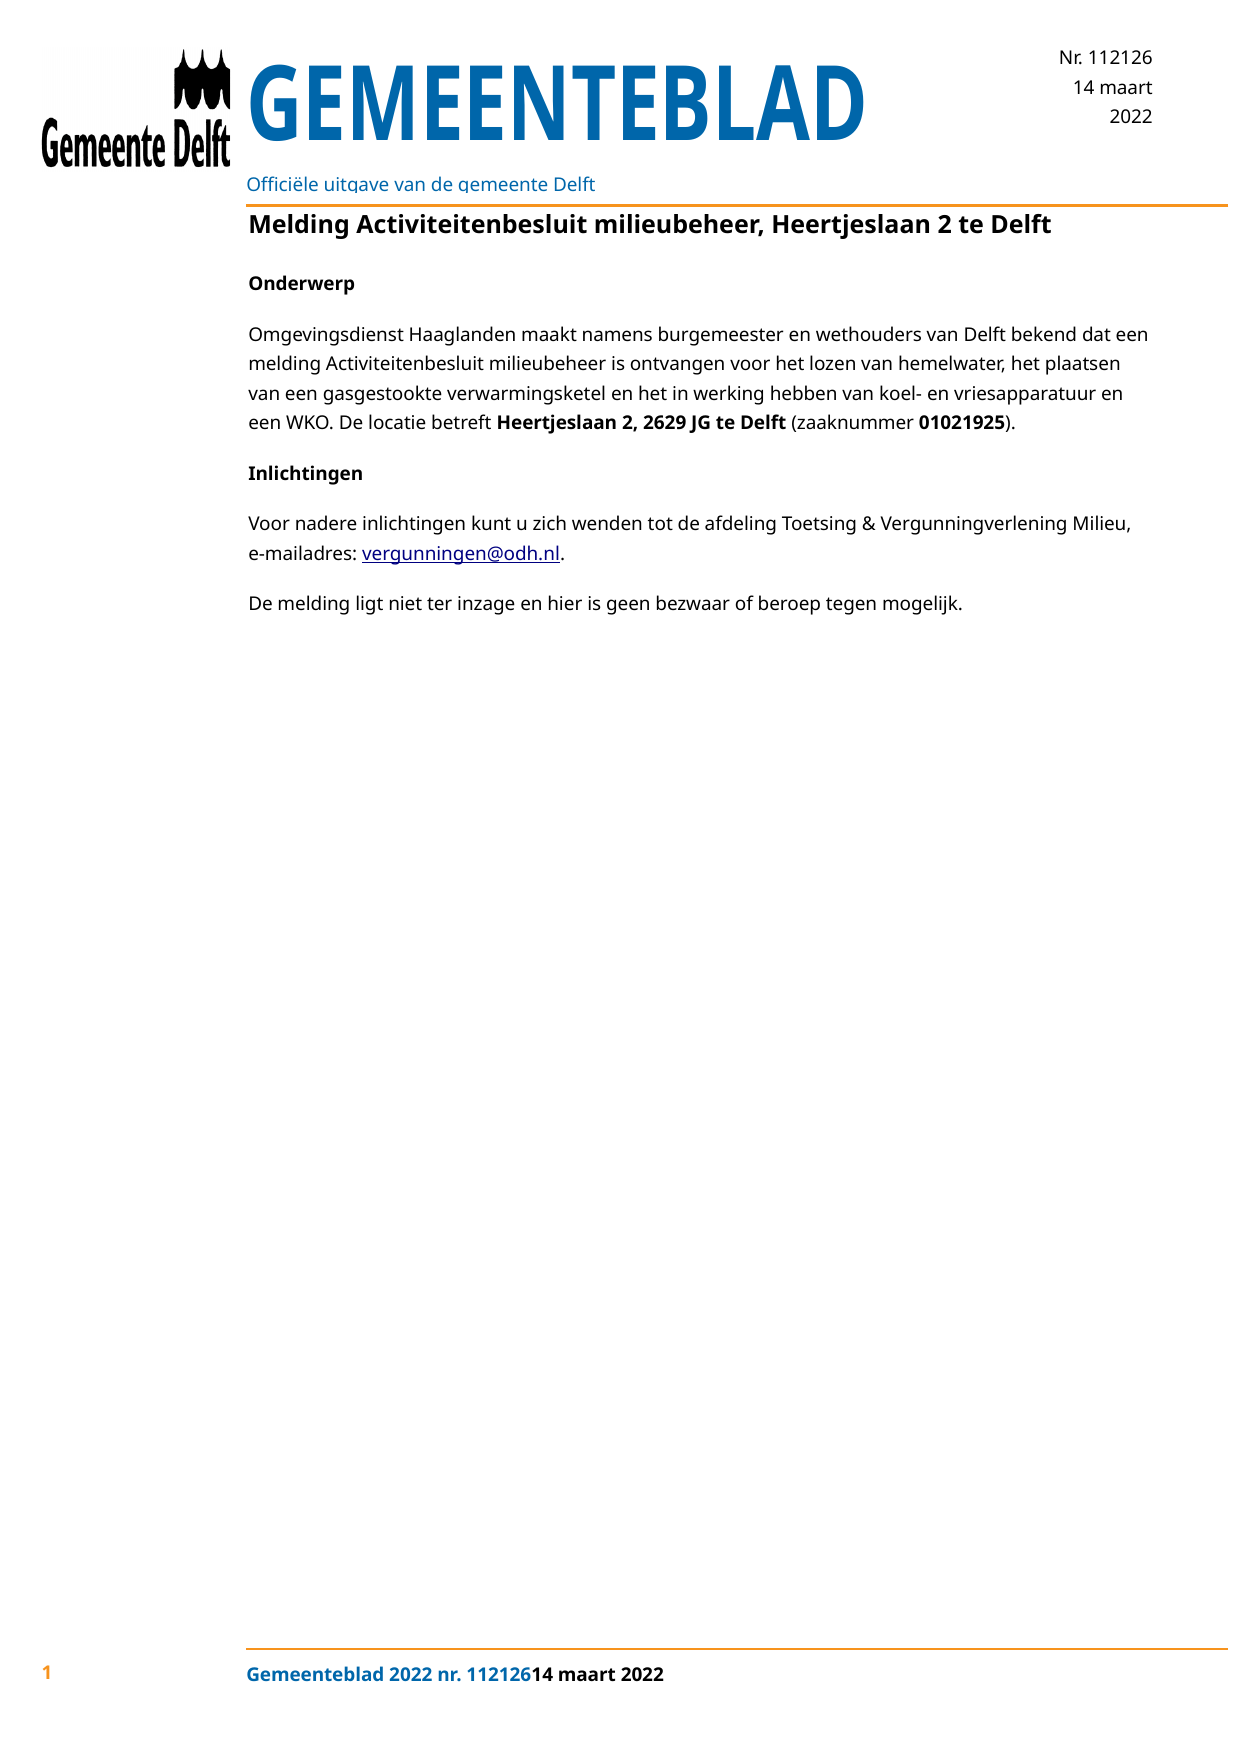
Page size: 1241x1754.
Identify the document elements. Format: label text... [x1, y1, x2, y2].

text De melding ligt niet ter inzage en hier is geen bezwaar of beroep tegen mogelijk. [248, 590, 1152, 616]
picture [41, 47, 231, 172]
text Melding Activiteitenbesluit milieubeheer, Heertjeslaan 2 te Delft [248, 207, 1152, 241]
text Inlichtingen [248, 460, 1152, 486]
text Voor nadere inlichtingen kunt u zich wenden tot de afdeling Toetsing & Vergunningverlening Milieu, e-mailadres: vergunningen@odh.nl. [248, 510, 1152, 566]
text Omgevingsdienst Haaglanden maakt namens burgemeester en wethouders van Delft bekend dat een melding Activiteitenbesluit milieubeheer is ontvangen voor het lozen van hemelwater, het plaatsen van een gasgestookte verwarmingsketel en het in werking hebben van koel- en vriesapparatuur en een WKO. De locatie betreft Heertjeslaan 2, 2629 JG te Delft (zaaknummer 01021925). [248, 321, 1152, 435]
text Onderwerp [248, 270, 1152, 296]
